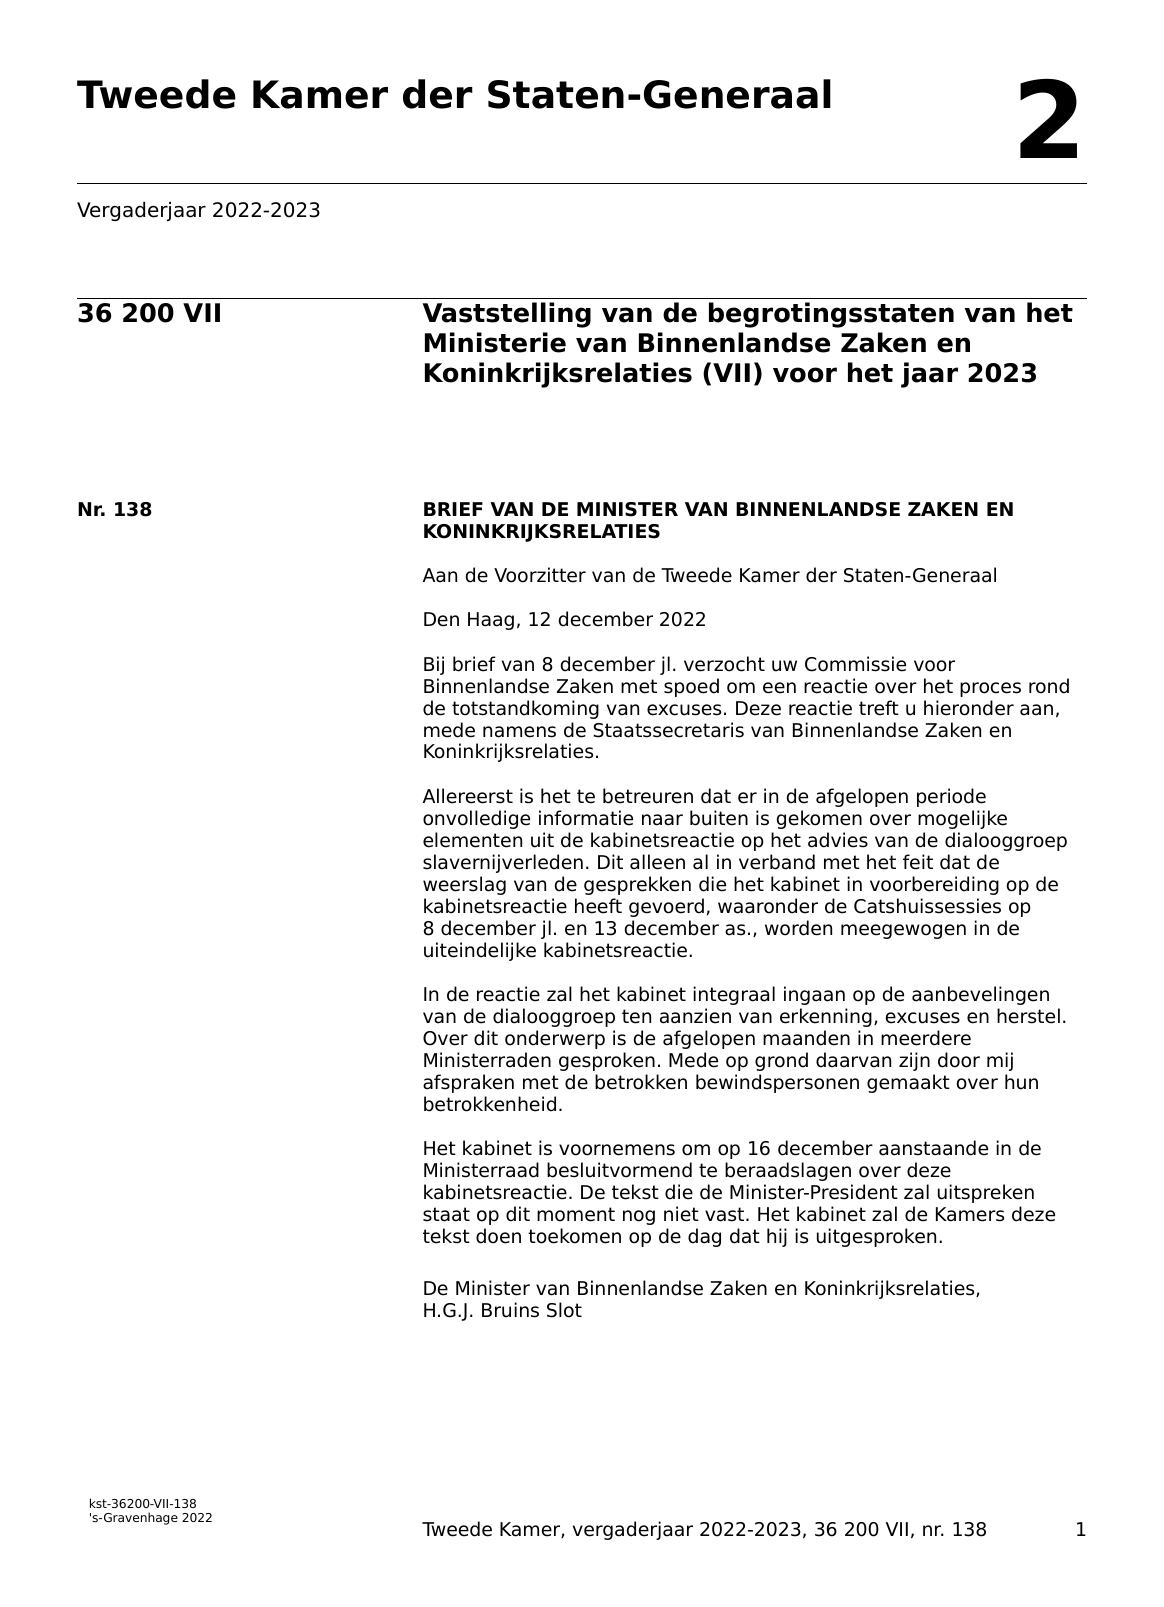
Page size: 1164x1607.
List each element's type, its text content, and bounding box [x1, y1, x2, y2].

text kst-36200-VII-138 [88, 1497, 323, 1511]
text Het kabinet is voornemens om op 16 december aanstaande in de Ministerraad besluitvormend te beraadslagen over deze kabinetsreactie. De tekst die de Minister-President zal uitspreken staat op dit moment nog niet vast. Het kabinet zal de Kamers deze tekst doen toekomen op de dag dat hij is uitgesproken. [422, 1138, 1087, 1248]
table_cell Vergaderjaar 2022-2023 [77, 184, 1087, 298]
text Aan de Voorzitter van de Tweede Kamer der Staten-Generaal [422, 565, 1087, 587]
subtitle 36 200 VII Vaststelling van de begrotingsstaten van het Ministerie van Binnenlandse Zaken en Koninkrijksrelaties (VII) voor het jaar 2023 [77, 299, 1087, 388]
text De Minister van Binnenlandse Zaken en Koninkrijksrelaties, H.G.J. Bruins Slot [422, 1278, 1087, 1322]
subtitle Nr. 138 BRIEF VAN DE MINISTER VAN BINNENLANDSE ZAKEN EN KONINKRIJKSRELATIES [77, 499, 1087, 543]
table_header Tweede Kamer der Staten-Generaal [77, 59, 886, 183]
table_header 2 [886, 59, 1087, 183]
text Allereerst is het te betreuren dat er in de afgelopen periode onvolledige informatie naar buiten is gekomen over mogelijke elementen uit de kabinetsreactie op het advies van de dialooggroep slavernijverleden. Dit alleen al in verband met het feit dat de weerslag van de gesprekken die het kabinet in voorbereiding op de kabinetsreactie heeft gevoerd, waaronder de Catshuissessies op 8 december jl. en 13 december as., worden meegewogen in de uiteindelijke kabinetsreactie. [422, 786, 1087, 961]
text 's-Gravenhage 2022 [88, 1511, 323, 1525]
text Bij brief van 8 december jl. verzocht uw Commissie voor Binnenlandse Zaken met spoed om een reactie over het proces rond de totstandkoming van excuses. Deze reactie treft u hieronder aan, mede namens de Staatssecretaris van Binnenlandse Zaken en Koninkrijksrelaties. [422, 653, 1087, 763]
text Den Haag, 12 december 2022 [422, 609, 1087, 631]
text In de reactie zal het kabinet integraal ingaan op de aanbevelingen van de dialooggroep ten aanzien van erkenning, excuses en herstel. Over dit onderwerp is de afgelopen maanden in meerdere Ministerraden gesproken. Mede op grond daarvan zijn door mij afspraken met de betrokken bewindspersonen gemaakt over hun betrokkenheid. [422, 984, 1087, 1116]
